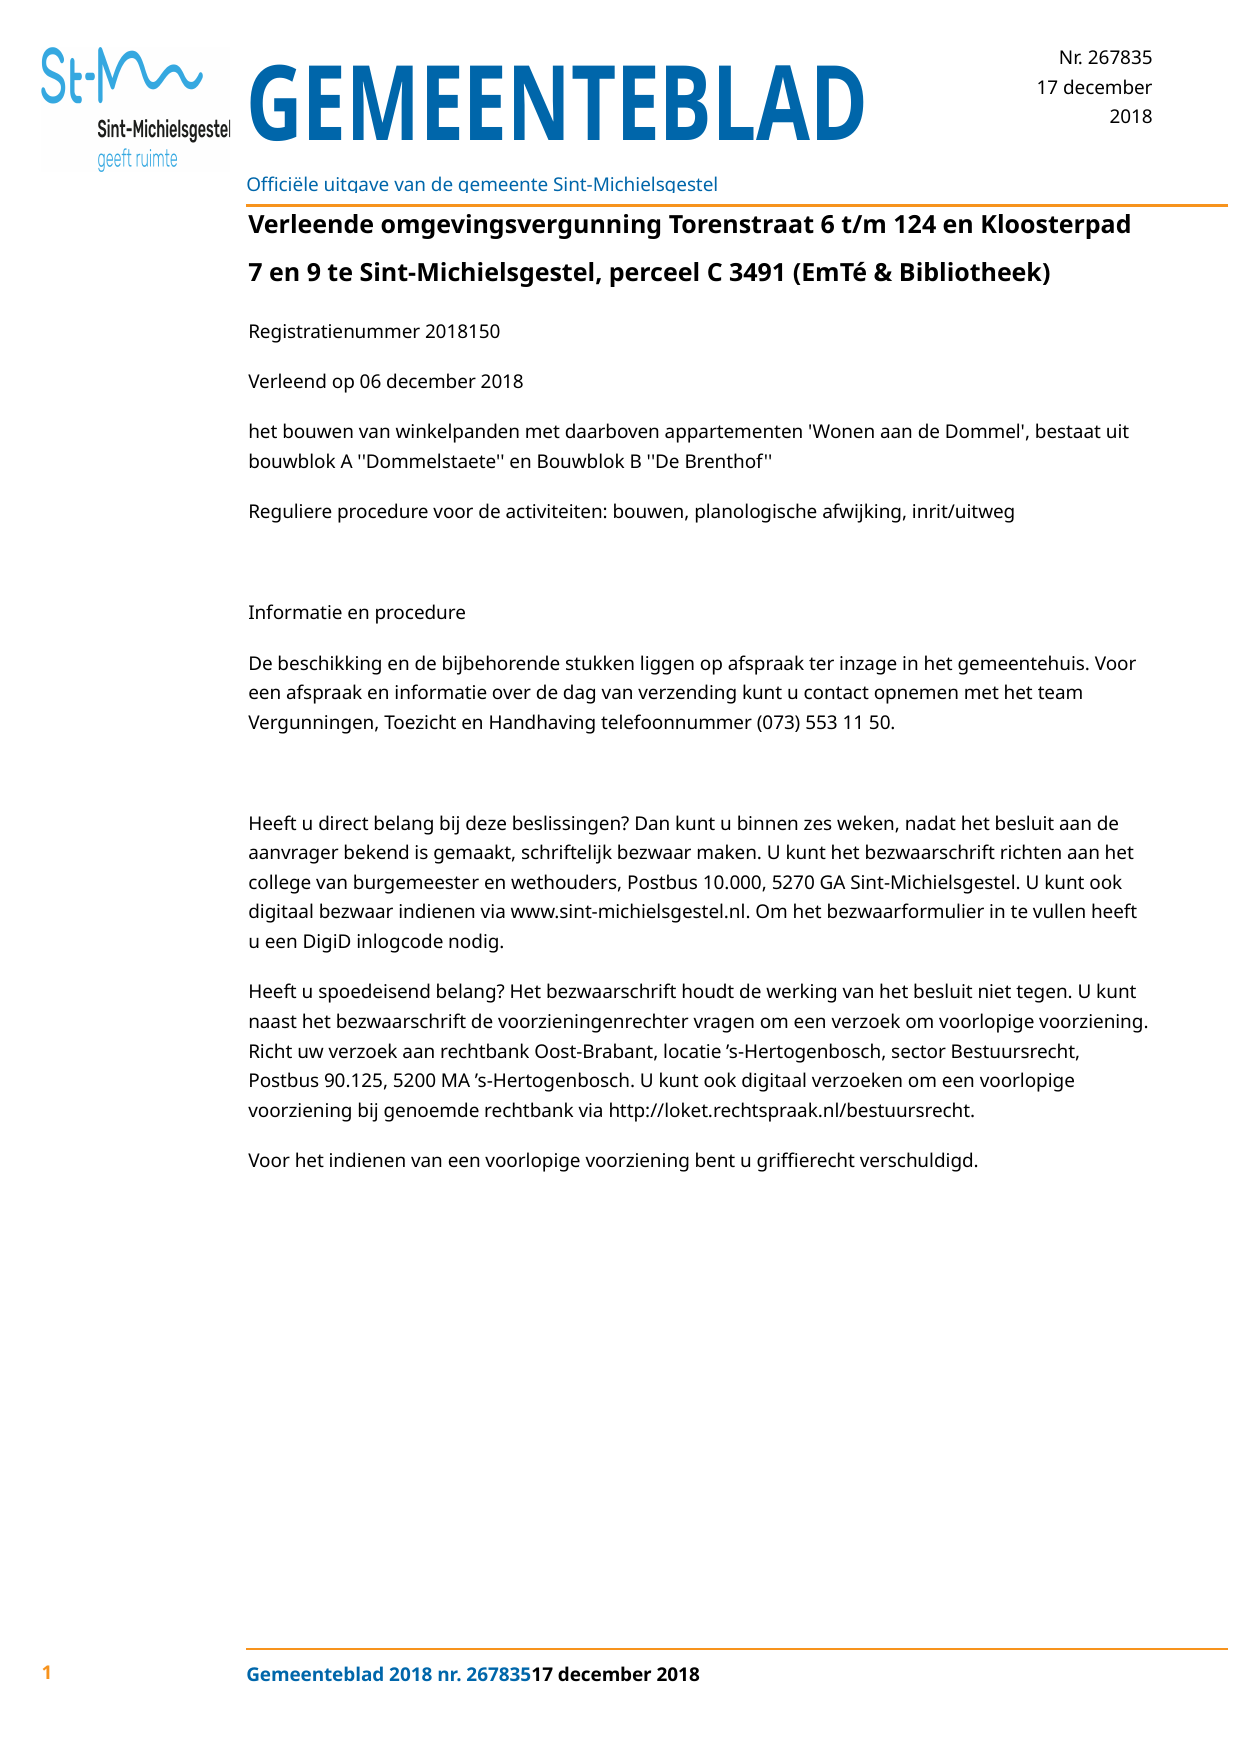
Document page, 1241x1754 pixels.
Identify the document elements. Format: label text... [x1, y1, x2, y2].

picture [41, 47, 231, 172]
text De beschikking en de bijbehorende stukken liggen op afspraak ter inzage in het gemeentehuis. Voor een afspraak en informatie over de dag van verzending kunt u contact opnemen met het team Vergunningen, Toezicht en Handhaving telefoonnummer (073) 553 11 50. [248, 650, 1152, 735]
text Heeft u direct belang bij deze beslissingen? Dan kunt u binnen zes weken, nadat het besluit aan de aanvrager bekend is gemaakt, schriftelijk bezwaar maken. U kunt het bezwaarschrift richten aan het college van burgemeester en wethouders, Postbus 10.000, 5270 GA Sint-Michielsgestel. U kunt ook digitaal bezwaar indienen via www.sint-michielsgestel.nl. Om het bezwaarformulier in te vullen heeft u een DigiD inlogcode nodig. [248, 810, 1152, 954]
text Reguliere procedure voor de activiteiten: bouwen, planologische afwijking, inrit/uitweg [248, 499, 1152, 524]
text Heeft u spoedeisend belang? Het bezwaarschrift houdt de werking van het besluit niet tegen. U kunt naast het bezwaarschrift de voorzieningenrechter vragen om een verzoek om voorlopige voorziening. Richt uw verzoek aan rechtbank Oost-Brabant, locatie ’s-Hertogenbosch, sector Bestuursrecht, Postbus 90.125, 5200 MA ’s-Hertogenbosch. U kunt ook digitaal verzoeken om een voorlopige voorziening bij genoemde rechtbank via http://loket.rechtspraak.nl/bestuursrecht. [248, 979, 1152, 1123]
text Informatie en procedure [248, 599, 1152, 625]
text Verleende omgevingsvergunning Torenstraat 6 t/m 124 en Kloosterpad 7 en 9 te Sint-Michielsgestel, perceel C 3491 (EmTé & Bibliotheek) [248, 207, 1152, 288]
text Voor het indienen van een voorlopige voorziening bent u griffierecht verschuldigd. [248, 1147, 1152, 1173]
text Verleend op 06 december 2018 [248, 368, 1152, 394]
text Registratienummer 2018150 [248, 318, 1152, 344]
text het bouwen van winkelpanden met daarboven appartementen 'Wonen aan de Dommel', bestaat uit bouwblok A ''Dommelstaete'' en Bouwblok B ''De Brenthof'' [248, 419, 1152, 474]
